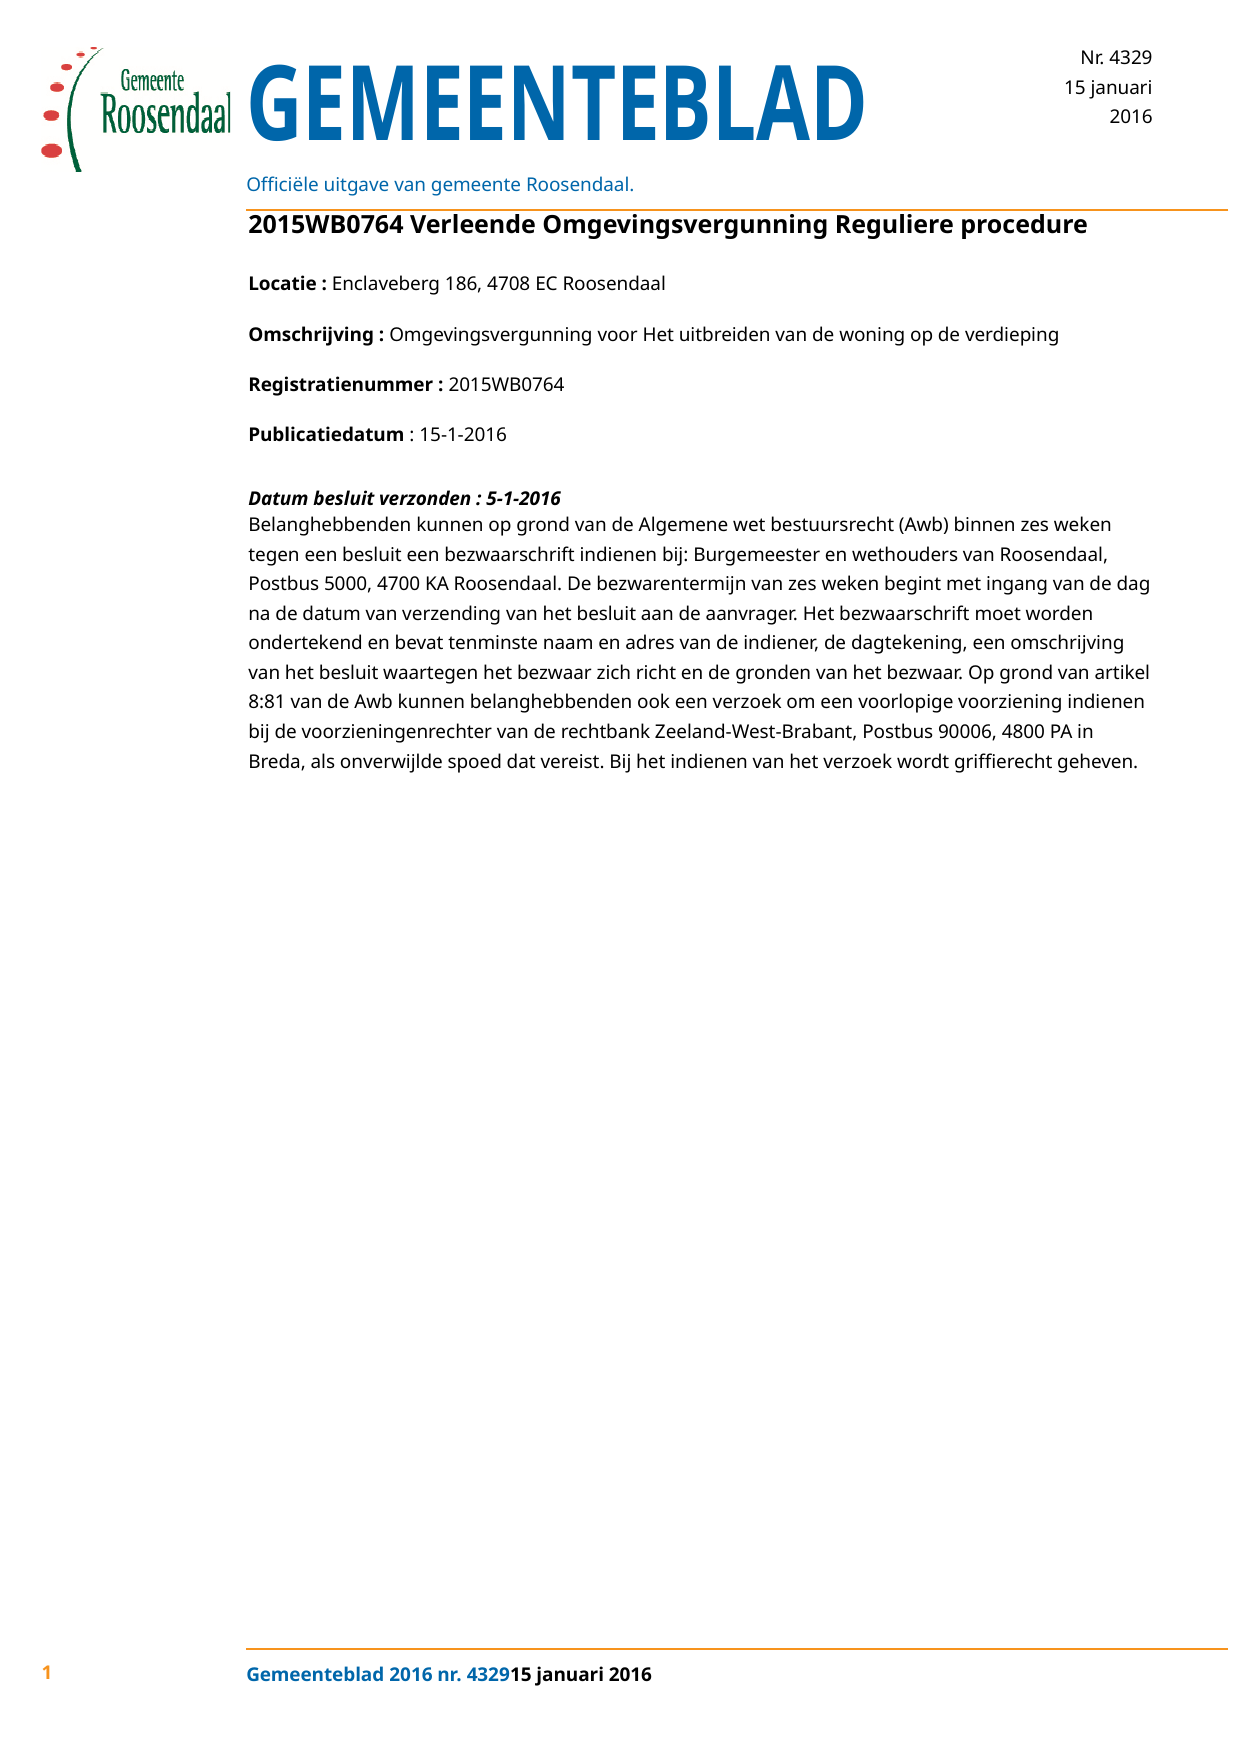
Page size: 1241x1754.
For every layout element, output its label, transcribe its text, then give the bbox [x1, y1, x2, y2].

picture [41, 47, 231, 172]
text Publicatiedatum : 15-1-2016 [248, 422, 1152, 447]
text Omschrijving : Omgevingsvergunning voor Het uitbreiden van de woning op de verdieping [248, 321, 1152, 346]
text 2015WB0764 Verleende Omgevingsvergunning Reguliere procedure [248, 211, 1152, 241]
text Belanghebbenden kunnen op grond van de Algemene wet bestuursrecht (Awb) binnen zes weken tegen een besluit een bezwaarschrift indienen bij: Burgemeester en wethouders van Roosendaal, Postbus 5000, 4700 KA Roosendaal. De bezwarentermijn van zes weken begint met ingang van de dag na de datum van verzending van het besluit aan de aanvrager. Het bezwaarschrift moet worden ondertekend en bevat tenminste naam en adres van de indiener, de dagtekening, een omschrijving van het besluit waartegen het bezwaar zich richt en de gronden van het bezwaar. Op grond van artikel 8:81 van de Awb kunnen belanghebbenden ook een verzoek om een voorlopige voorziening indienen bij de voorzieningenrechter van de rechtbank Zeeland-West-Brabant, Postbus 90006, 4800 PA in Breda, als onverwijlde spoed dat vereist. Bij het indienen van het verzoek wordt griffierecht geheven. [248, 511, 1152, 774]
text Registratienummer : 2015WB0764 [248, 371, 1152, 397]
text Locatie : Enclaveberg 186, 4708 EC Roosendaal [248, 270, 1152, 296]
text Datum besluit verzonden : 5-1-2016 [248, 486, 1152, 511]
